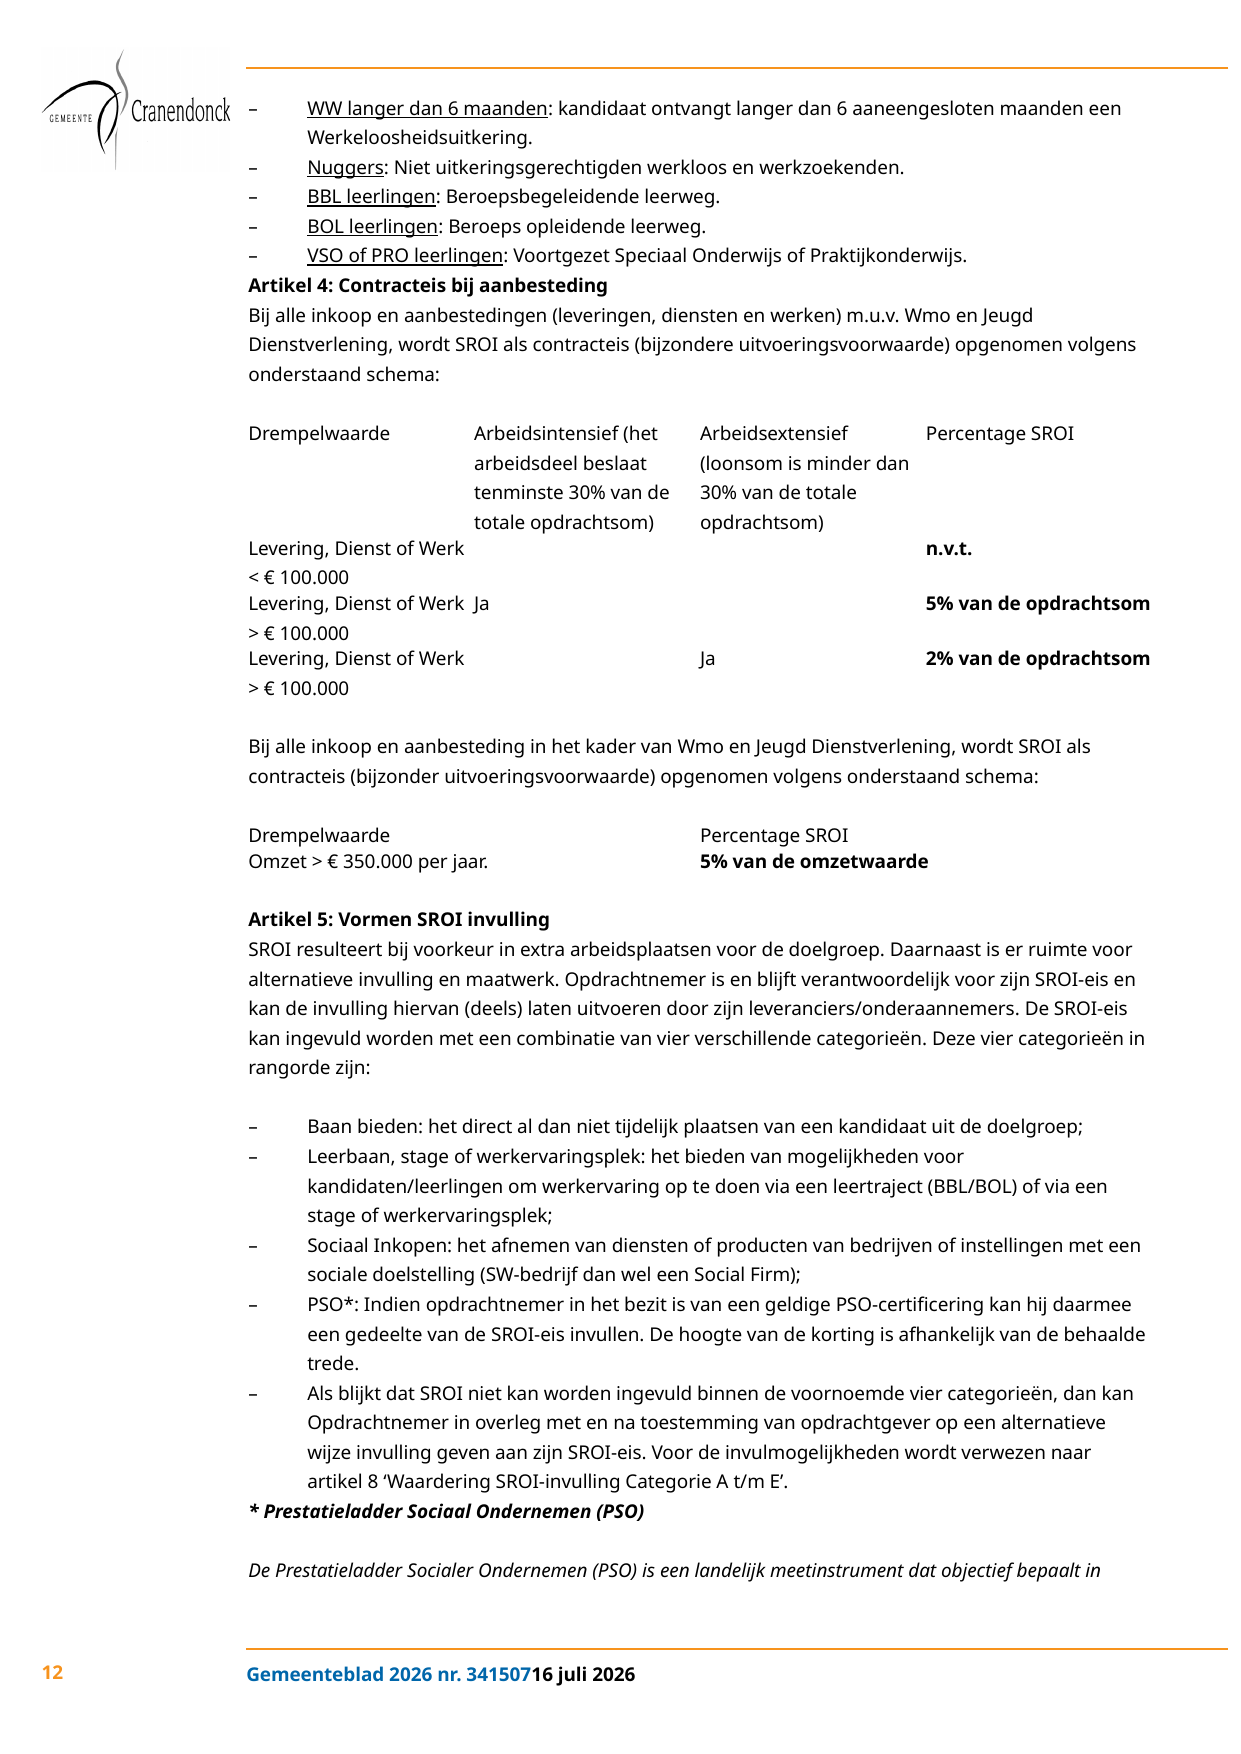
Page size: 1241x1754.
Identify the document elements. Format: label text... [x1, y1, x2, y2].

table_header Drempelwaarde [248, 420, 474, 535]
text De Prestatieladder Socialer Ondernemen (PSO) is een landelijk meetinstrument dat objectief bepaalt in [248, 1557, 1152, 1583]
list Sociaal Inkopen: het afnemen van diensten of producten van bedrijven of instellingen met een sociale doelstelling (SW-bedrijf dan wel een Social Firm); [248, 1232, 1152, 1287]
table_cell Ja [474, 590, 700, 645]
table_header Arbeidsintensief (het arbeidsdeel beslaat tenminste 30% van de totale opdrachtsom) [474, 420, 700, 535]
table_header Arbeidsextensief (loonsom is minder dan 30% van de totale opdrachtsom) [700, 420, 926, 535]
table_cell Omzet > € 350.000 per jaar. [248, 848, 700, 874]
list BBL leerlingen: Beroepsbegeleidende leerweg. [248, 183, 1152, 209]
text Artikel 5: Vormen SROI invulling [248, 907, 1152, 932]
text SROI resulteert bij voorkeur in extra arbeidsplaatsen voor de doelgroep. Daarnaast is er ruimte voor alternatieve invulling en maatwerk. Opdrachtnemer is en blijft verantwoordelijk voor zijn SROI-eis en kan de invulling hiervan (deels) laten uitvoeren door zijn leveranciers/onderaannemers. De SROI-eis kan ingevuld worden met een combinatie van vier verschillende categorieën. Deze vier categorieën in rangorde zijn: [248, 936, 1152, 1080]
table_cell Levering, Dienst of Werk > € 100.000 [248, 645, 474, 701]
table_header Percentage SROI [700, 823, 1152, 848]
list BOL leerlingen: Beroeps opleidende leerweg. [248, 213, 1152, 239]
list Leerbaan, stage of werkervaringsplek: het bieden van mogelijkheden voor kandidaten/leerlingen om werkervaring op te doen via een leertraject (BBL/BOL) of via een stage of werkervaringsplek; [248, 1143, 1152, 1228]
table_header Drempelwaarde [248, 823, 700, 848]
table_cell n.v.t. [926, 535, 1152, 590]
list PSO*: Indien opdrachtnemer in het bezit is van een geldige PSO-certificering kan hij daarmee een gedeelte van de SROI-eis invullen. De hoogte van de korting is afhankelijk van de behaalde trede. [248, 1291, 1152, 1376]
text Artikel 4: Contracteis bij aanbesteding [248, 272, 1152, 298]
table_cell 2% van de opdrachtsom [926, 645, 1152, 701]
picture [41, 47, 231, 172]
list Als blijkt dat SROI niet kan worden ingevuld binnen de voornoemde vier categorieën, dan kan Opdrachtnemer in overleg met en na toestemming van opdrachtgever op een alternatieve wijze invulling geven aan zijn SROI-eis. Voor de invulmogelijkheden wordt verwezen naar artikel 8 ‘Waardering SROI-invulling Categorie A t/m E’. [248, 1380, 1152, 1494]
text Bij alle inkoop en aanbesteding in het kader van Wmo en Jeugd Dienstverlening, wordt SROI als contracteis (bijzonder uitvoeringsvoorwaarde) opgenomen volgens onderstaand schema: [248, 733, 1152, 789]
table_cell 5% van de opdrachtsom [926, 590, 1152, 645]
table_cell [700, 590, 926, 645]
table_cell [474, 535, 700, 590]
table_cell Levering, Dienst of Werk > € 100.000 [248, 590, 474, 645]
table_header Percentage SROI [926, 420, 1152, 535]
list Nuggers: Niet uitkeringsgerechtigden werkloos en werkzoekenden. [248, 154, 1152, 180]
list VSO of PRO leerlingen: Voortgezet Speciaal Onderwijs of Praktijkonderwijs. [248, 243, 1152, 268]
table_cell 5% van de omzetwaarde [700, 848, 1152, 874]
table_cell Ja [700, 645, 926, 701]
list WW langer dan 6 maanden: kandidaat ontvangt langer dan 6 aaneengesloten maanden een Werkeloosheidsuitkering. [248, 95, 1152, 150]
table_cell [474, 645, 700, 701]
text * Prestatieladder Sociaal Ondernemen (PSO) [248, 1498, 1152, 1524]
text Bij alle inkoop en aanbestedingen (leveringen, diensten en werken) m.u.v. Wmo en Jeugd Dienstverlening, wordt SROI als contracteis (bijzondere uitvoeringsvoorwaarde) opgenomen volgens onderstaand schema: [248, 302, 1152, 387]
list Baan bieden: het direct al dan niet tijdelijk plaatsen van een kandidaat uit de doelgroep; [248, 1114, 1152, 1139]
table_cell [700, 535, 926, 590]
table_cell Levering, Dienst of Werk < € 100.000 [248, 535, 474, 590]
